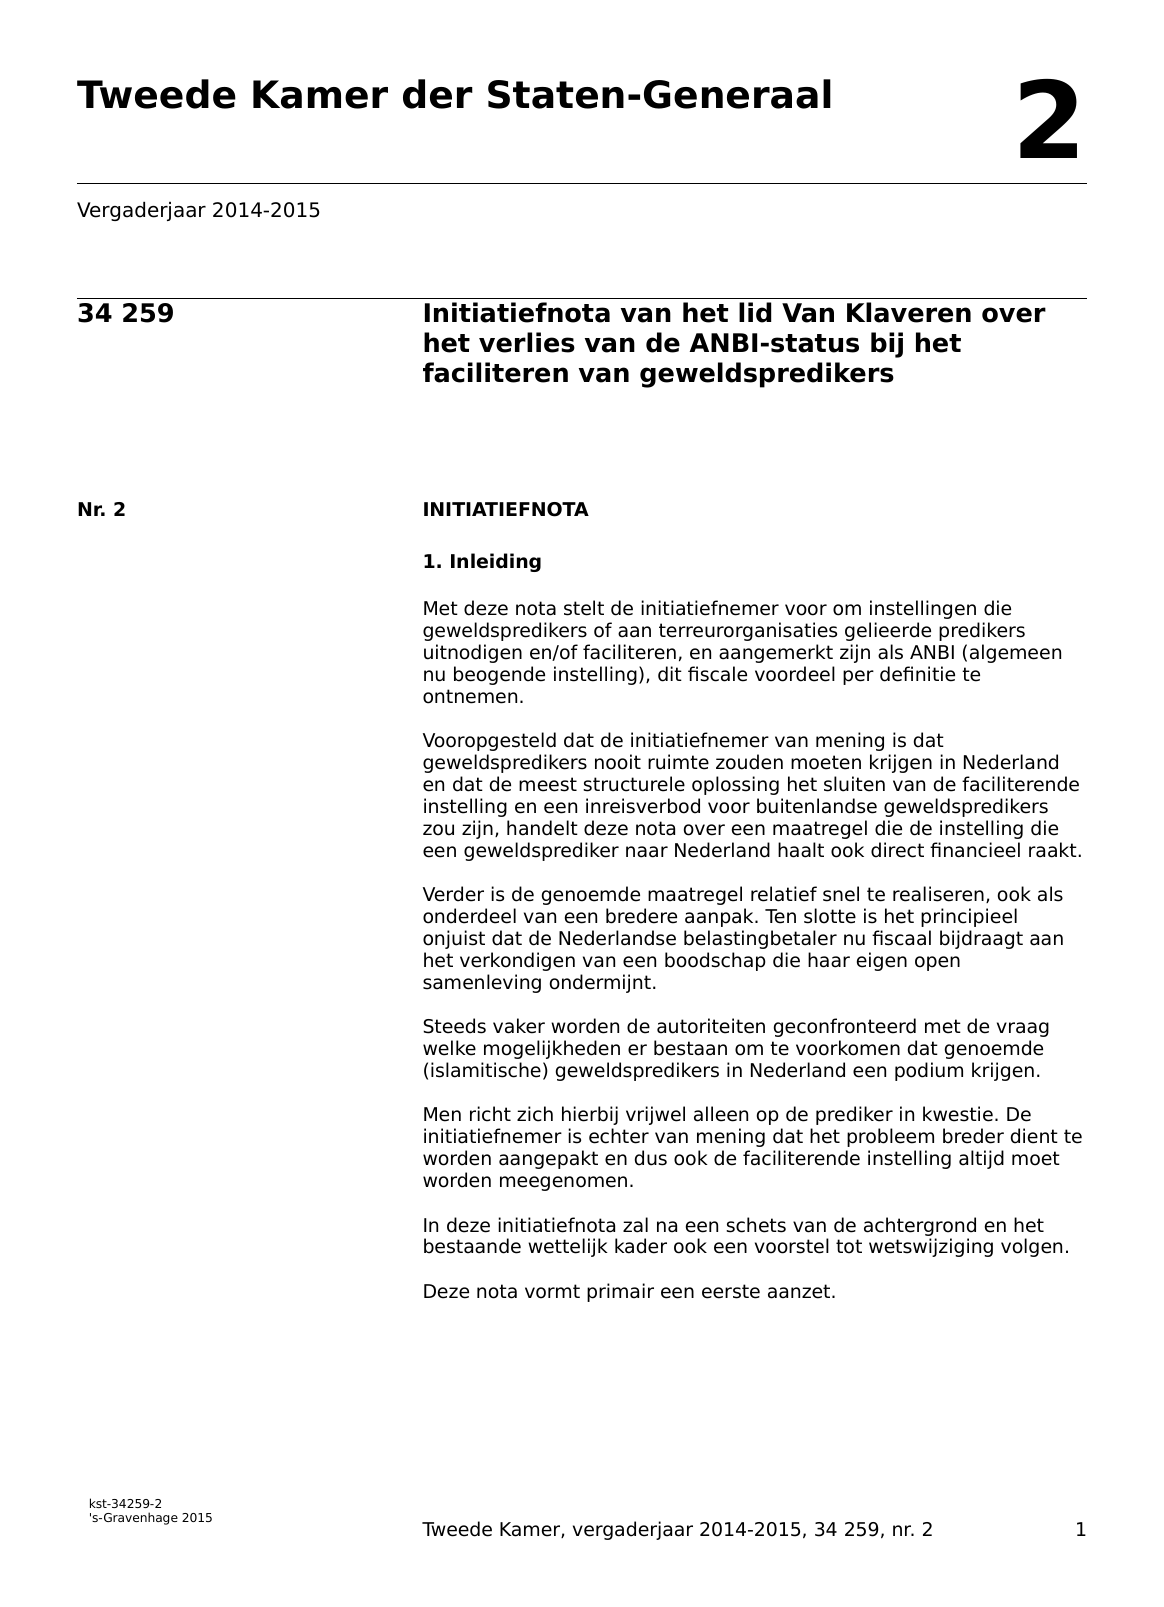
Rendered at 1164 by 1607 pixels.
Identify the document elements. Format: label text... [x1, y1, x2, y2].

table_cell Vergaderjaar 2014-2015 [77, 184, 1087, 298]
text Met deze nota stelt de initiatiefnemer voor om instellingen die geweldspredikers of aan terreurorganisaties gelieerde predikers uitnodigen en/of faciliteren, en aangemerkt zijn als ANBI (algemeen nu beogende instelling), dit fiscale voordeel per definitie te ontnemen. [422, 598, 1087, 708]
subtitle 1. Inleiding [422, 551, 1087, 573]
subtitle Nr. 2 INITIATIEFNOTA [77, 499, 1087, 521]
text Vooropgesteld dat de initiatiefnemer van mening is dat geweldspredikers nooit ruimte zouden moeten krijgen in Nederland en dat de meest structurele oplossing het sluiten van de faciliterende instelling en een inreisverbod voor buitenlandse geweldspredikers zou zijn, handelt deze nota over een maatregel die de instelling die een geweldsprediker naar Nederland haalt ook direct financieel raakt. [422, 730, 1087, 862]
text Steeds vaker worden de autoriteiten geconfronteerd met de vraag welke mogelijkheden er bestaan om te voorkomen dat genoemde (islamitische) geweldspredikers in Nederland een podium krijgen. [422, 1016, 1087, 1082]
table_header Tweede Kamer der Staten-Generaal [77, 59, 886, 183]
text 's-Gravenhage 2015 [88, 1511, 323, 1525]
text Men richt zich hierbij vrijwel alleen op de prediker in kwestie. De initiatiefnemer is echter van mening dat het probleem breder dient te worden aangepakt en dus ook de faciliterende instelling altijd moet worden meegenomen. [422, 1104, 1087, 1192]
text Deze nota vormt primair een eerste aanzet. [422, 1281, 1087, 1303]
text kst-34259-2 [88, 1497, 323, 1511]
text In deze initiatiefnota zal na een schets van de achtergrond en het bestaande wettelijk kader ook een voorstel tot wetswijziging volgen. [422, 1214, 1087, 1258]
table_header 2 [886, 59, 1087, 183]
text Verder is de genoemde maatregel relatief snel te realiseren, ook als onderdeel van een bredere aanpak. Ten slotte is het principieel onjuist dat de Nederlandse belastingbetaler nu fiscaal bijdraagt aan het verkondigen van een boodschap die haar eigen open samenleving ondermijnt. [422, 884, 1087, 994]
subtitle 34 259 Initiatiefnota van het lid Van Klaveren over het verlies van de ANBI-status bij het faciliteren van geweldspredikers [77, 299, 1087, 388]
